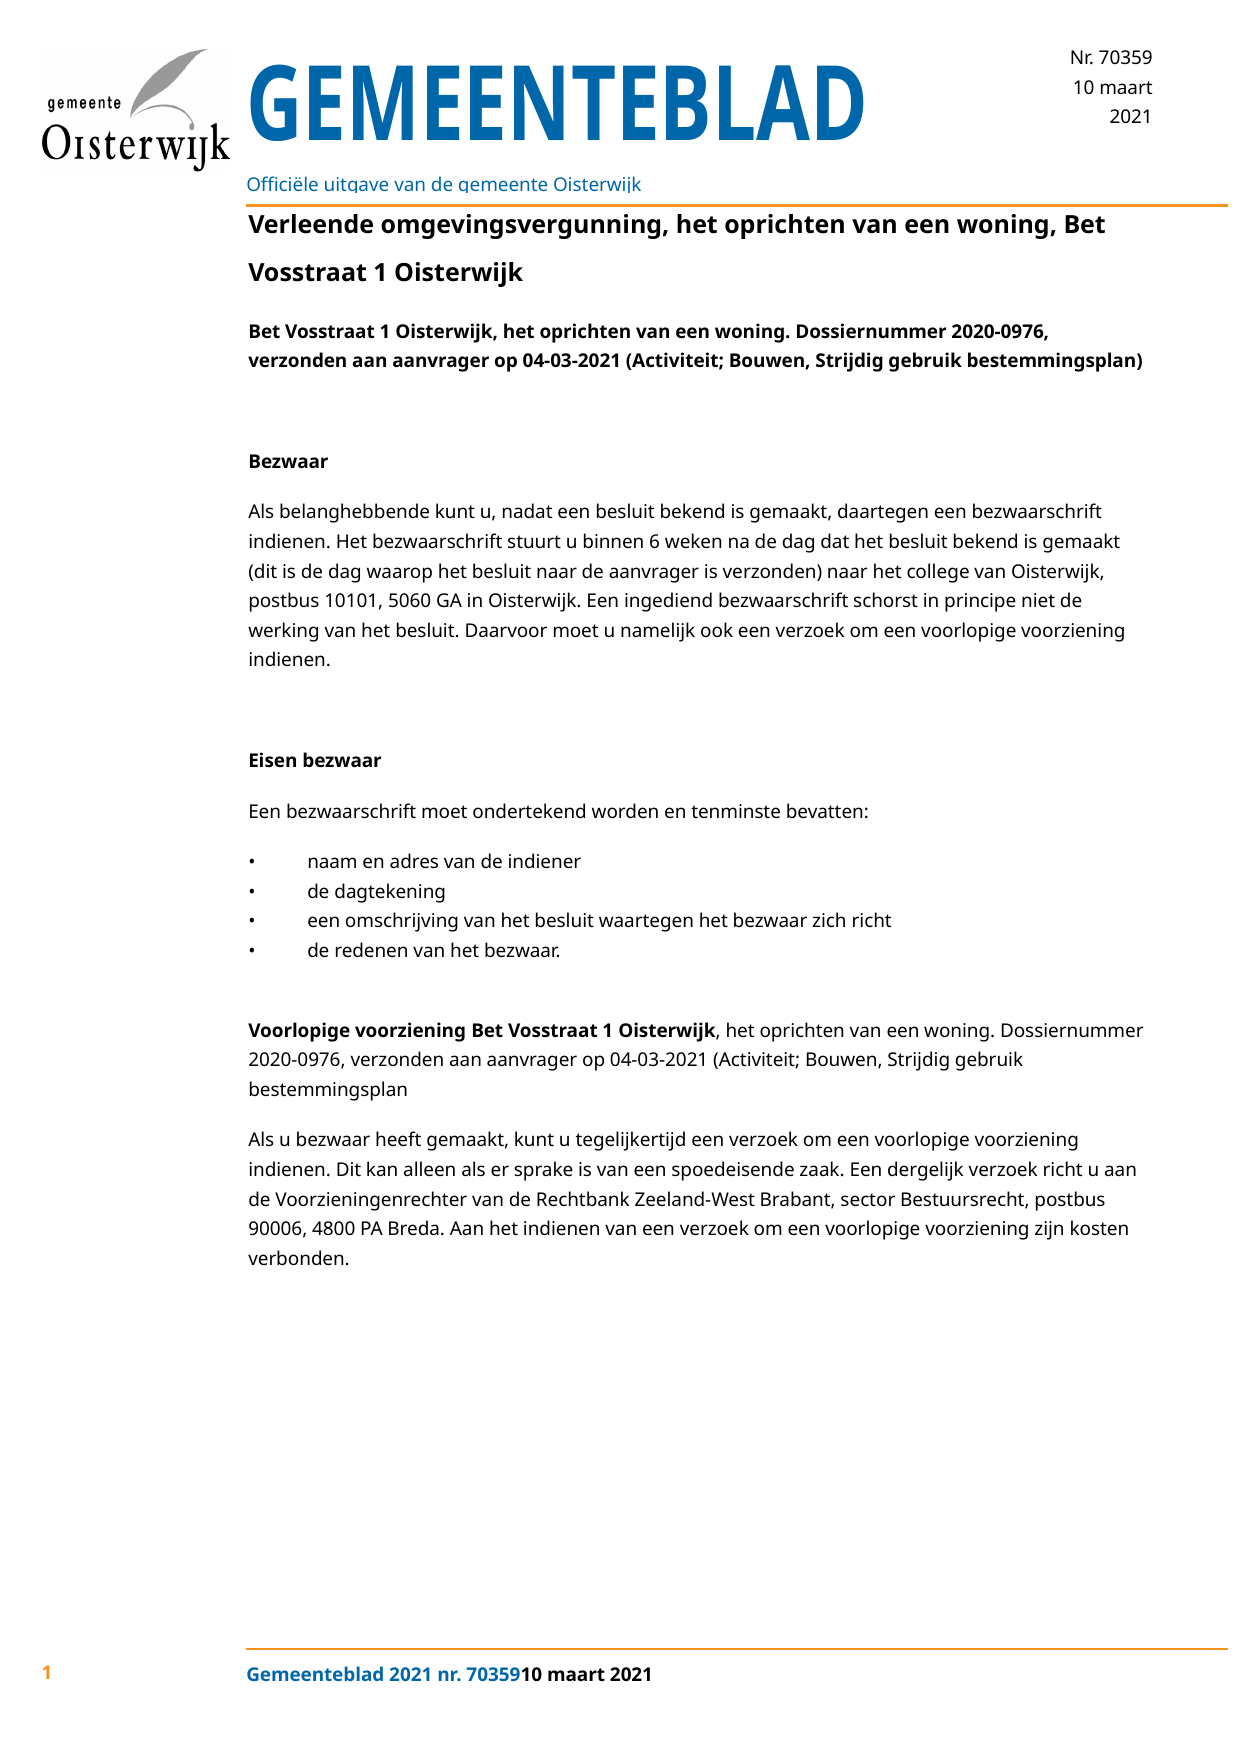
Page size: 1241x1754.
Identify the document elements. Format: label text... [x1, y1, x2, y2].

text Als belanghebbende kunt u, nadat een besluit bekend is gemaakt, daartegen een bezwaarschrift indienen. Het bezwaarschrift stuurt u binnen 6 weken na de dag dat het besluit bekend is gemaakt (dit is de dag waarop het besluit naar de aanvrager is verzonden) naar het college van Oisterwijk, postbus 10101, 5060 GA in Oisterwijk. Een ingediend bezwaarschrift schorst in principe niet de werking van het besluit. Daarvoor moet u namelijk ook een verzoek om een voorlopige voorziening indienen. [248, 499, 1152, 672]
list naam en adres van de indiener [248, 848, 1152, 874]
list de dagtekening [248, 878, 1152, 904]
list een omschrijving van het besluit waartegen het bezwaar zich richt [248, 907, 1152, 933]
text Als u bezwaar heeft gemaakt, kunt u tegelijkertijd een verzoek om een voorlopige voorziening indienen. Dit kan alleen als er sprake is van een spoedeisende zaak. Een dergelijk verzoek richt u aan de Voorzieningenrechter van de Rechtbank Zeeland-West Brabant, sector Bestuursrecht, postbus 90006, 4800 PA Breda. Aan het indienen van een verzoek om een voorlopige voorziening zijn kosten verbonden. [248, 1127, 1152, 1271]
text Eisen bezwaar [248, 747, 1152, 773]
text Verleende omgevingsvergunning, het oprichten van een woning, Bet Vosstraat 1 Oisterwijk [248, 207, 1152, 288]
text Bezwaar [248, 448, 1152, 474]
text Een bezwaarschrift moet ondertekend worden en tenminste bevatten: [248, 798, 1152, 824]
text Bet Vosstraat 1 Oisterwijk, het oprichten van een woning. Dossiernummer 2020-0976, verzonden aan aanvrager op 04-03-2021 (Activiteit; Bouwen, Strijdig gebruik bestemmingsplan) [248, 318, 1152, 373]
text Voorlopige voorziening Bet Vosstraat 1 Oisterwijk, het oprichten van een woning. Dossiernummer 2020-0976, verzonden aan aanvrager op 04-03-2021 (Activiteit; Bouwen, Strijdig gebruik bestemmingsplan [248, 1017, 1152, 1102]
list de redenen van het bezwaar. [248, 937, 1152, 963]
picture [41, 47, 231, 172]
